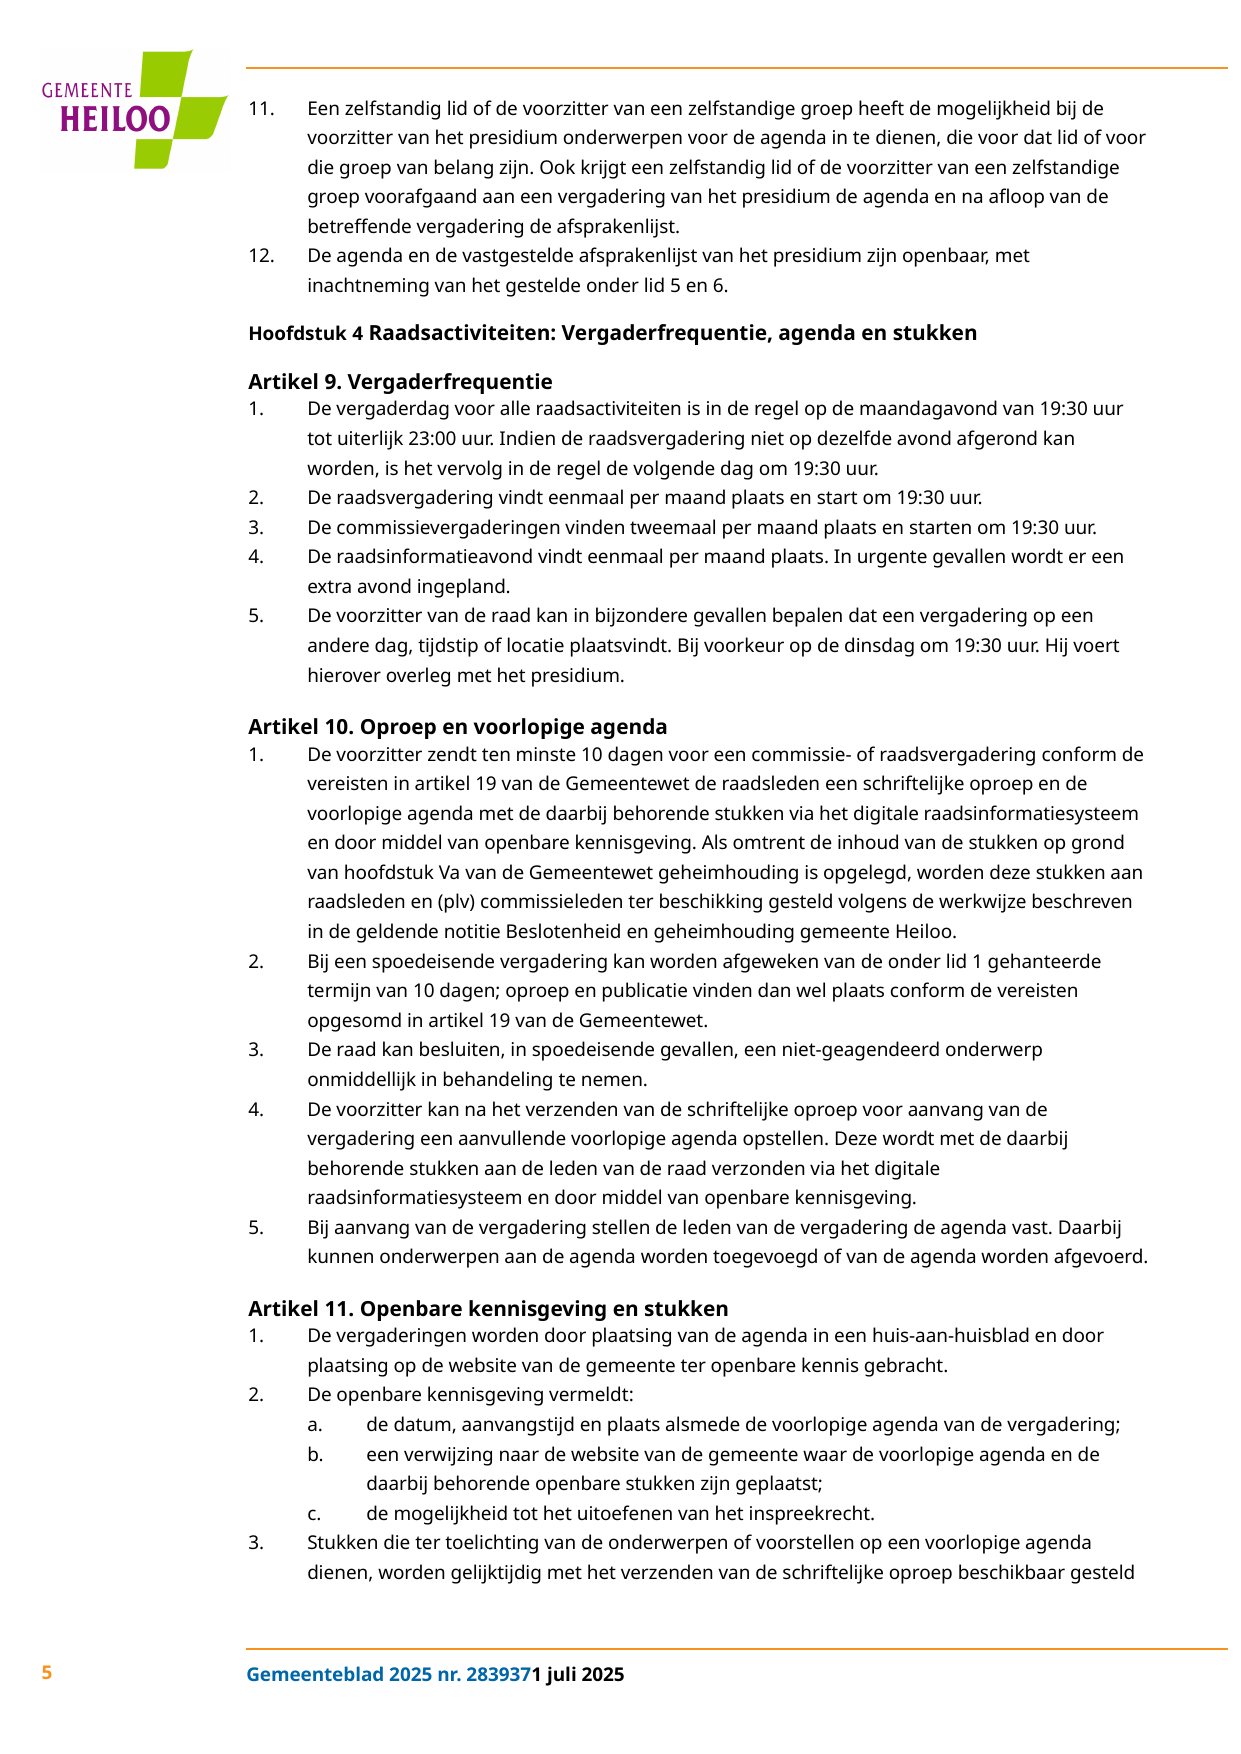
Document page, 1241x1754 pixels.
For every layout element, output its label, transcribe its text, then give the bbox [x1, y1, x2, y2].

list Bij aanvang van de vergadering stellen de leden van de vergadering de agenda vast. Daarbij kunnen onderwerpen aan de agenda worden toegevoegd of van de agenda worden afgevoerd. [248, 1214, 1152, 1269]
list De raadsvergadering vindt eenmaal per maand plaats en start om 19:30 uur. [248, 484, 1152, 510]
list een verwijzing naar de website van de gemeente waar de voorlopige agenda en de daarbij behorende openbare stukken zijn geplaatst; [307, 1441, 1152, 1496]
list De voorzitter van de raad kan in bijzondere gevallen bepalen dat een vergadering op een andere dag, tijdstip of locatie plaatsvindt. Bij voorkeur op de dinsdag om 19:30 uur. Hij voert hierover overleg met het presidium. [248, 603, 1152, 688]
list Bij een spoedeisende vergadering kan worden afgeweken van de onder lid 1 gehanteerde termijn van 10 dagen; oproep en publicatie vinden dan wel plaats conform de vereisten opgesomd in artikel 19 van de Gemeentewet. [248, 948, 1152, 1033]
list De commissievergaderingen vinden tweemaal per maand plaats en starten om 19:30 uur. [248, 514, 1152, 540]
list De vergaderingen worden door plaatsing van de agenda in een huis-aan-huisblad en door plaatsing op de website van de gemeente ter openbare kennis gebracht. [248, 1322, 1152, 1378]
list De agenda en de vastgestelde afsprakenlijst van het presidium zijn openbaar, met inachtneming van het gestelde onder lid 5 en 6. [248, 243, 1152, 298]
list De vergaderdag voor alle raadsactiviteiten is in de regel op de maandagavond van 19:30 uur tot uiterlijk 23:00 uur. Indien de raadsvergadering niet op dezelfde avond afgerond kan worden, is het vervolg in de regel de volgende dag om 19:30 uur. [248, 396, 1152, 481]
list de mogelijkheid tot het uitoefenen van het inspreekrecht. [307, 1500, 1152, 1526]
text Artikel 9. Vergaderfrequentie [248, 367, 1152, 396]
list De voorzitter zendt ten minste 10 dagen voor een commissie- of raadsvergadering conform de vereisten in artikel 19 van de Gemeentewet de raadsleden een schriftelijke oproep en de voorlopige agenda met de daarbij behorende stukken via het digitale raadsinformatiesysteem en door middel van openbare kennisgeving. Als omtrent de inhoud van de stukken op grond van hoofdstuk Va van de Gemeentewet geheimhouding is opgelegd, worden deze stukken aan raadsleden en (plv) commissieleden ter beschikking gesteld volgens de werkwijze beschreven in de geldende notitie Beslotenheid en geheimhouding gemeente Heiloo. [248, 741, 1152, 944]
list De voorzitter kan na het verzenden van de schriftelijke oproep voor aanvang van de vergadering een aanvullende voorlopige agenda opstellen. Deze wordt met de daarbij behorende stukken aan de leden van de raad verzonden via het digitale raadsinformatiesysteem en door middel van openbare kennisgeving. [248, 1096, 1152, 1210]
text Artikel 10. Oproep en voorlopige agenda [248, 712, 1152, 741]
picture [41, 47, 231, 172]
list Stukken die ter toelichting van de onderwerpen of voorstellen op een voorlopige agenda dienen, worden gelijktijdig met het verzenden van de schriftelijke oproep beschikbaar gesteld [248, 1529, 1152, 1585]
list De openbare kennisgeving vermeldt: [248, 1382, 1152, 1407]
text Artikel 11. Openbare kennisgeving en stukken [248, 1294, 1152, 1322]
list De raad kan besluiten, in spoedeisende gevallen, een niet-geagendeerd onderwerp onmiddellijk in behandeling te nemen. [248, 1037, 1152, 1092]
list Een zelfstandig lid of de voorzitter van een zelfstandige groep heeft de mogelijkheid bij de voorzitter van het presidium onderwerpen voor de agenda in te dienen, die voor dat lid of voor die groep van belang zijn. Ook krijgt een zelfstandig lid of de voorzitter van een zelfstandige groep voorafgaand aan een vergadering van het presidium de agenda en na afloop van de betreffende vergadering de afsprakenlijst. [248, 95, 1152, 239]
list de datum, aanvangstijd en plaats alsmede de voorlopige agenda van de vergadering; [307, 1411, 1152, 1437]
text Hoofdstuk 4 Raadsactiviteiten: Vergaderfrequentie, agenda en stukken [248, 318, 1152, 346]
list De raadsinformatieavond vindt eenmaal per maand plaats. In urgente gevallen wordt er een extra avond ingepland. [248, 543, 1152, 599]
